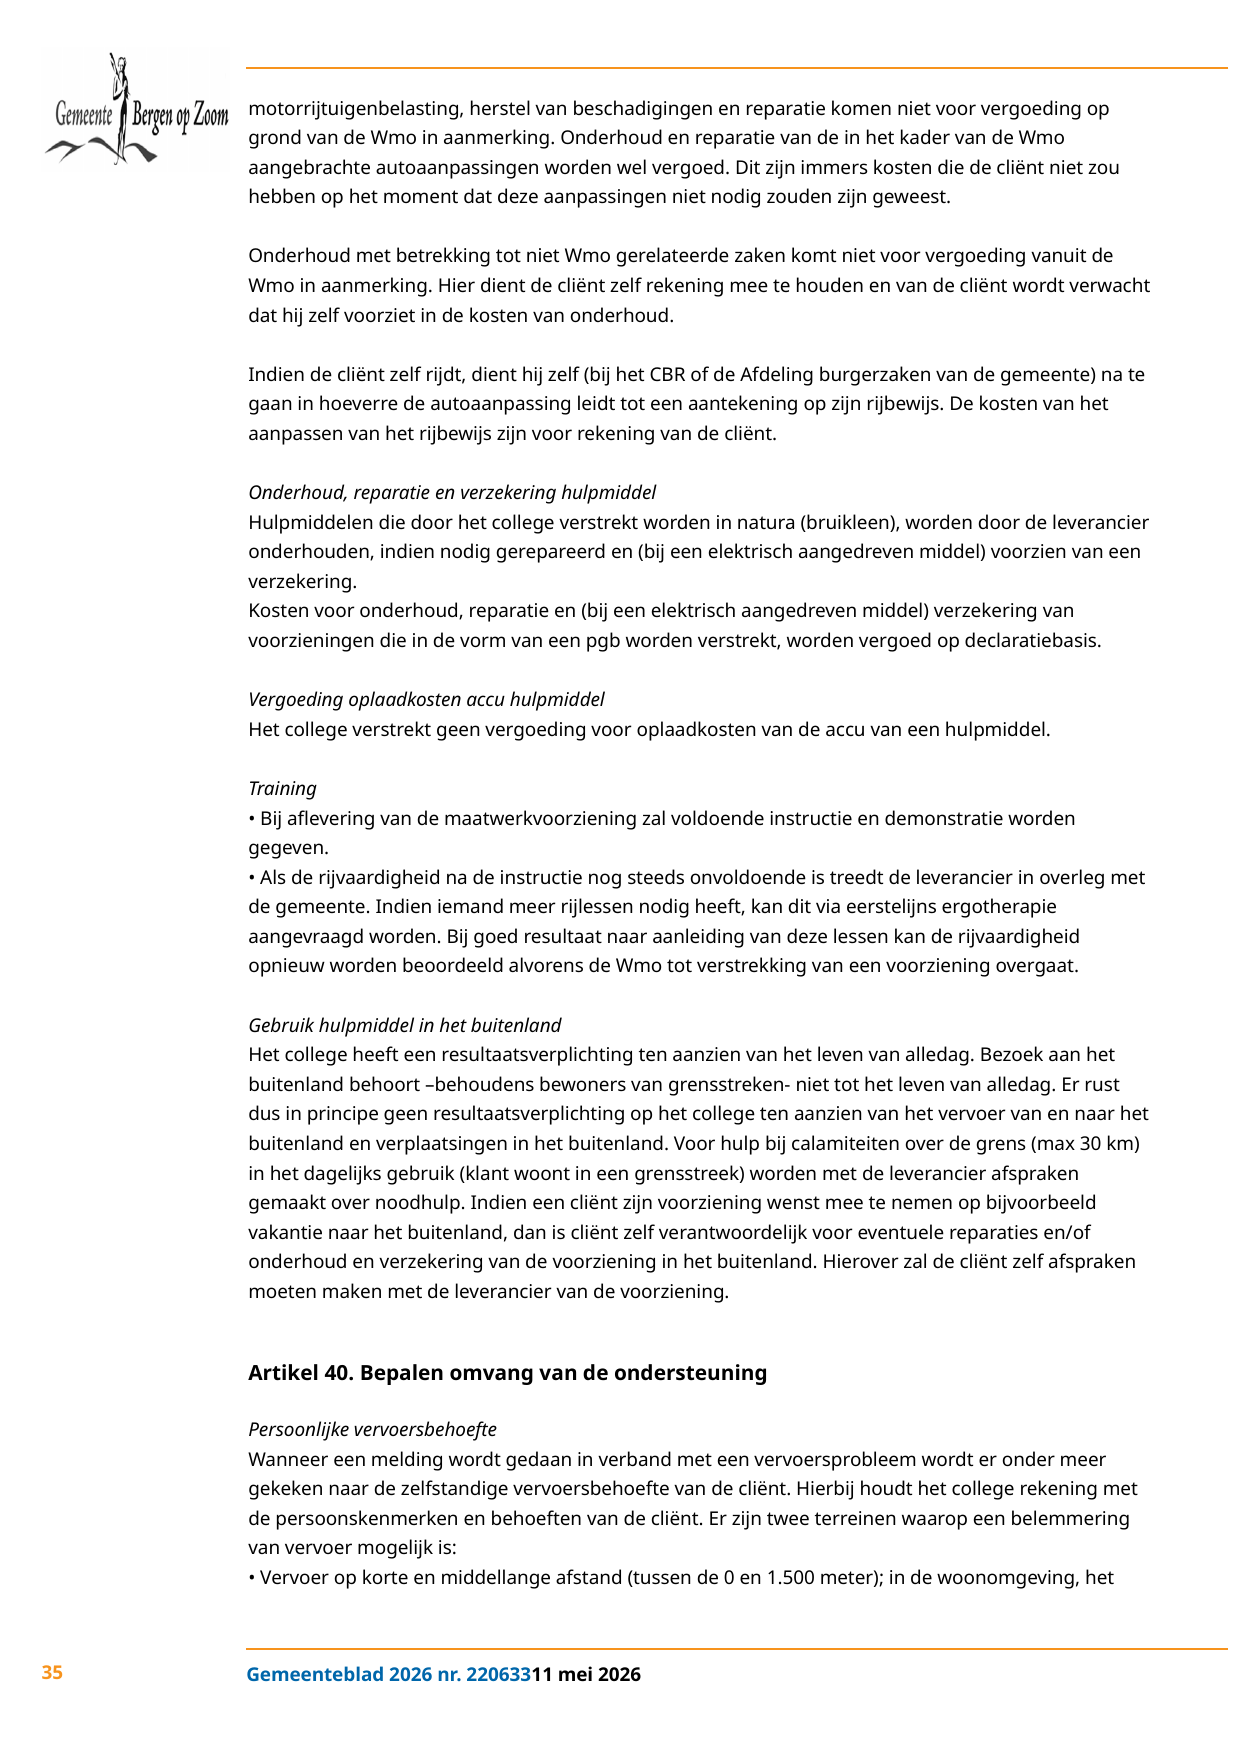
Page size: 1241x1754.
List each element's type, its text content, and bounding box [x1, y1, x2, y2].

text Gebruik hulpmiddel in het buitenland [248, 1012, 1152, 1038]
text • Vervoer op korte en middellange afstand (tussen de 0 en 1.500 meter); in de woonomgeving, het [248, 1564, 1152, 1590]
text Onderhoud met betrekking tot niet Wmo gerelateerde zaken komt niet voor vergoeding vanuit de Wmo in aanmerking. Hier dient de cliënt zelf rekening mee te houden en van de cliënt wordt verwacht dat hij zelf voorziet in de kosten van onderhoud. [248, 243, 1152, 328]
text Persoonlijke vervoersbehoefte [248, 1416, 1152, 1442]
text Training [248, 775, 1152, 801]
picture [41, 47, 231, 172]
text Het college verstrekt geen vergoeding voor oplaadkosten van de accu van een hulpmiddel. [248, 716, 1152, 742]
text motorrijtuigenbelasting, herstel van beschadigingen en reparatie komen niet voor vergoeding op grond van de Wmo in aanmerking. Onderhoud en reparatie van de in het kader van de Wmo aangebrachte autoaanpassingen worden wel vergoed. Dit zijn immers kosten die de cliënt niet zou hebben op het moment dat deze aanpassingen niet nodig zouden zijn geweest. [248, 95, 1152, 209]
text Artikel 40. Bepalen omvang van de ondersteuning [248, 1358, 1152, 1387]
text Indien de cliënt zelf rijdt, dient hij zelf (bij het CBR of de Afdeling burgerzaken van de gemeente) na te gaan in hoeverre de autoaanpassing leidt tot een aantekening op zijn rijbewijs. De kosten van het aanpassen van het rijbewijs zijn voor rekening van de cliënt. [248, 361, 1152, 446]
text Vergoeding oplaadkosten accu hulpmiddel [248, 686, 1152, 712]
text Het college heeft een resultaatsverplichting ten aanzien van het leven van alledag. Bezoek aan het buitenland behoort –behoudens bewoners van grensstreken- niet tot het leven van alledag. Er rust dus in principe geen resultaatsverplichting op het college ten aanzien van het vervoer van en naar het buitenland en verplaatsingen in het buitenland. Voor hulp bij calamiteiten over de grens (max 30 km) in het dagelijks gebruik (klant woont in een grensstreek) worden met de leverancier afspraken gemaakt over noodhulp. Indien een cliënt zijn voorziening wenst mee te nemen op bijvoorbeeld vakantie naar het buitenland, dan is cliënt zelf verantwoordelijk voor eventuele reparaties en/of onderhoud en verzekering van de voorziening in het buitenland. Hierover zal de cliënt zelf afspraken moeten maken met de leverancier van de voorziening. [248, 1041, 1152, 1304]
text • Bij aflevering van de maatwerkvoorziening zal voldoende instructie en demonstratie worden gegeven. [248, 805, 1152, 860]
text Wanneer een melding wordt gedaan in verband met een vervoersprobleem wordt er onder meer gekeken naar de zelfstandige vervoersbehoefte van de cliënt. Hierbij houdt het college rekening met de persoonskenmerken en behoeften van de cliënt. Er zijn twee terreinen waarop een belemmering van vervoer mogelijk is: [248, 1446, 1152, 1560]
text Kosten voor onderhoud, reparatie en (bij een elektrisch aangedreven middel) verzekering van voorzieningen die in de vorm van een pgb worden verstrekt, worden vergoed op declaratiebasis. [248, 598, 1152, 653]
text Hulpmiddelen die door het college verstrekt worden in natura (bruikleen), worden door de leverancier onderhouden, indien nodig gerepareerd en (bij een elektrisch aangedreven middel) voorzien van een verzekering. [248, 509, 1152, 594]
text • Als de rijvaardigheid na de instructie nog steeds onvoldoende is treedt de leverancier in overleg met de gemeente. Indien iemand meer rijlessen nodig heeft, kan dit via eerstelijns ergotherapie aangevraagd worden. Bij goed resultaat naar aanleiding van deze lessen kan de rijvaardigheid opnieuw worden beoordeeld alvorens de Wmo tot verstrekking van een voorziening overgaat. [248, 864, 1152, 978]
text Onderhoud, reparatie en verzekering hulpmiddel [248, 479, 1152, 505]
